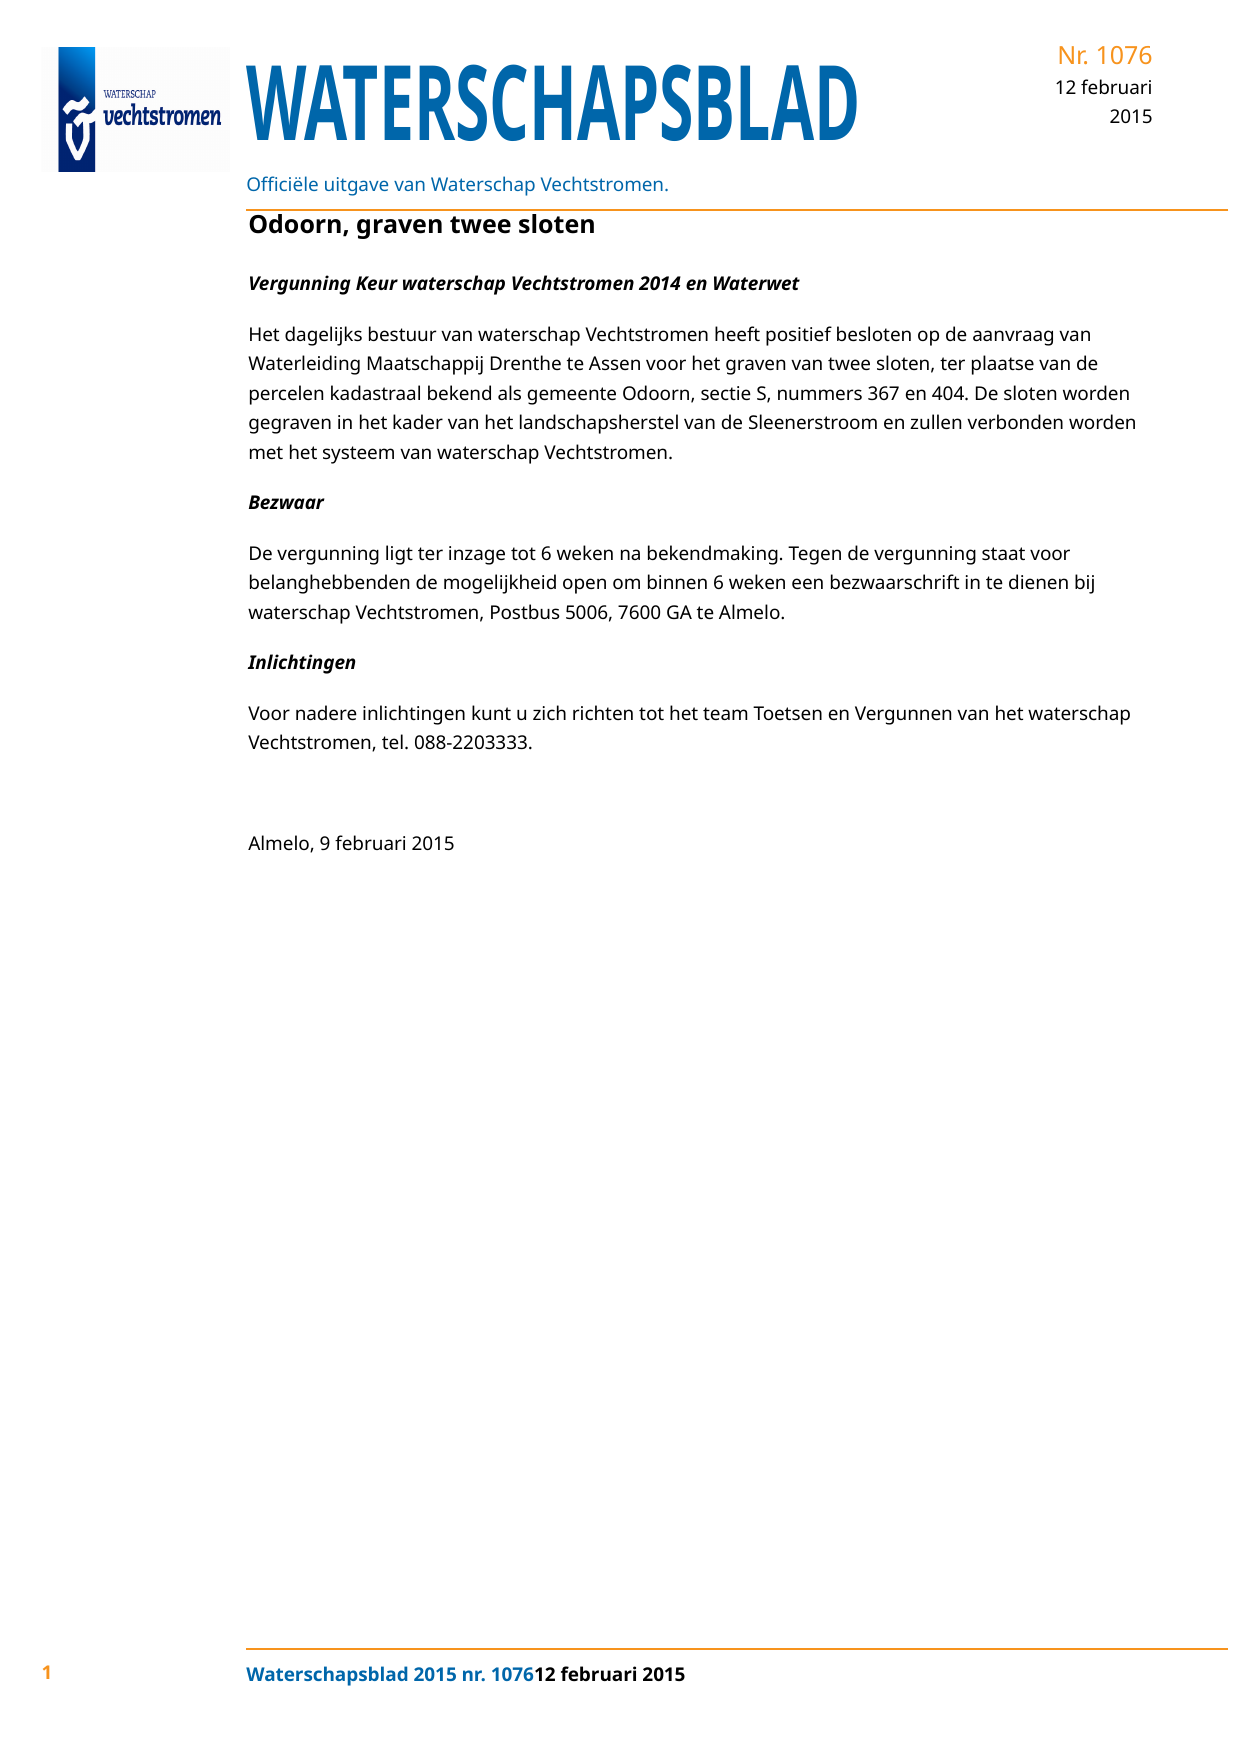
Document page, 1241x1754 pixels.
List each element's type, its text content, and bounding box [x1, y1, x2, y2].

text Odoorn, graven twee sloten [248, 211, 1152, 241]
text Bezwaar [248, 489, 1152, 515]
picture [41, 47, 231, 172]
text De vergunning ligt ter inzage tot 6 weken na bekendmaking. Tegen de vergunning staat voor belanghebbenden de mogelijkheid open om binnen 6 weken een bezwaarschrift in te dienen bij waterschap Vechtstromen, Postbus 5006, 7600 GA te Almelo. [248, 540, 1152, 625]
text Het dagelijks bestuur van waterschap Vechtstromen heeft positief besloten op de aanvraag van Waterleiding Maatschappij Drenthe te Assen voor het graven van twee sloten, ter plaatse van de percelen kadastraal bekend als gemeente Odoorn, sectie S, nummers 367 en 404. De sloten worden gegraven in het kader van het landschapsherstel van de Sleenerstroom en zullen verbonden worden met het systeem van waterschap Vechtstromen. [248, 321, 1152, 465]
text Voor nadere inlichtingen kunt u zich richten tot het team Toetsen en Vergunnen van het waterschap Vechtstromen, tel. 088-2203333. [248, 700, 1152, 755]
text Inlichtingen [248, 649, 1152, 675]
text Almelo, 9 februari 2015 [248, 830, 1152, 856]
text Vergunning Keur waterschap Vechtstromen 2014 en Waterwet [248, 270, 1152, 296]
